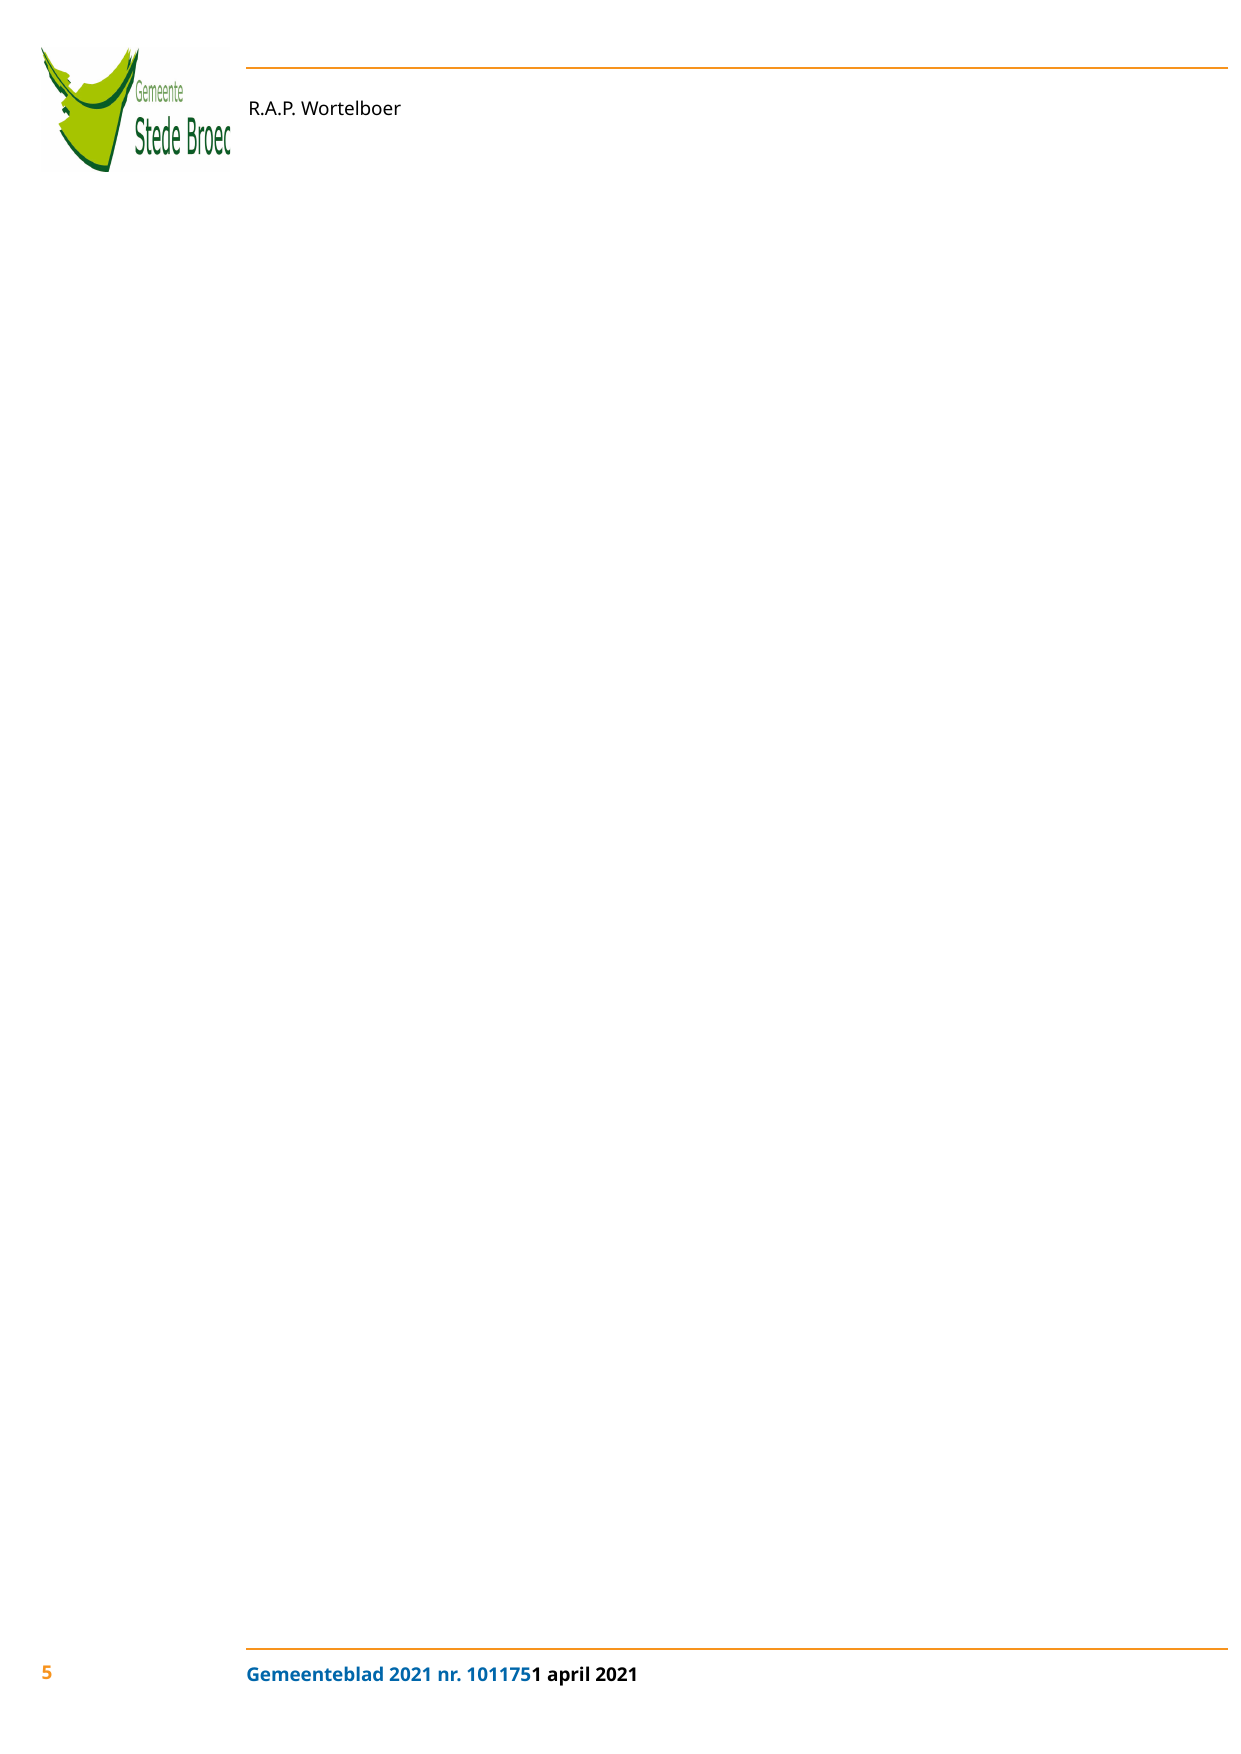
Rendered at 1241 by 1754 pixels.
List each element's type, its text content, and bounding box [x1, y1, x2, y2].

text R.A.P. Wortelboer [248, 95, 1152, 121]
picture [41, 47, 231, 172]
